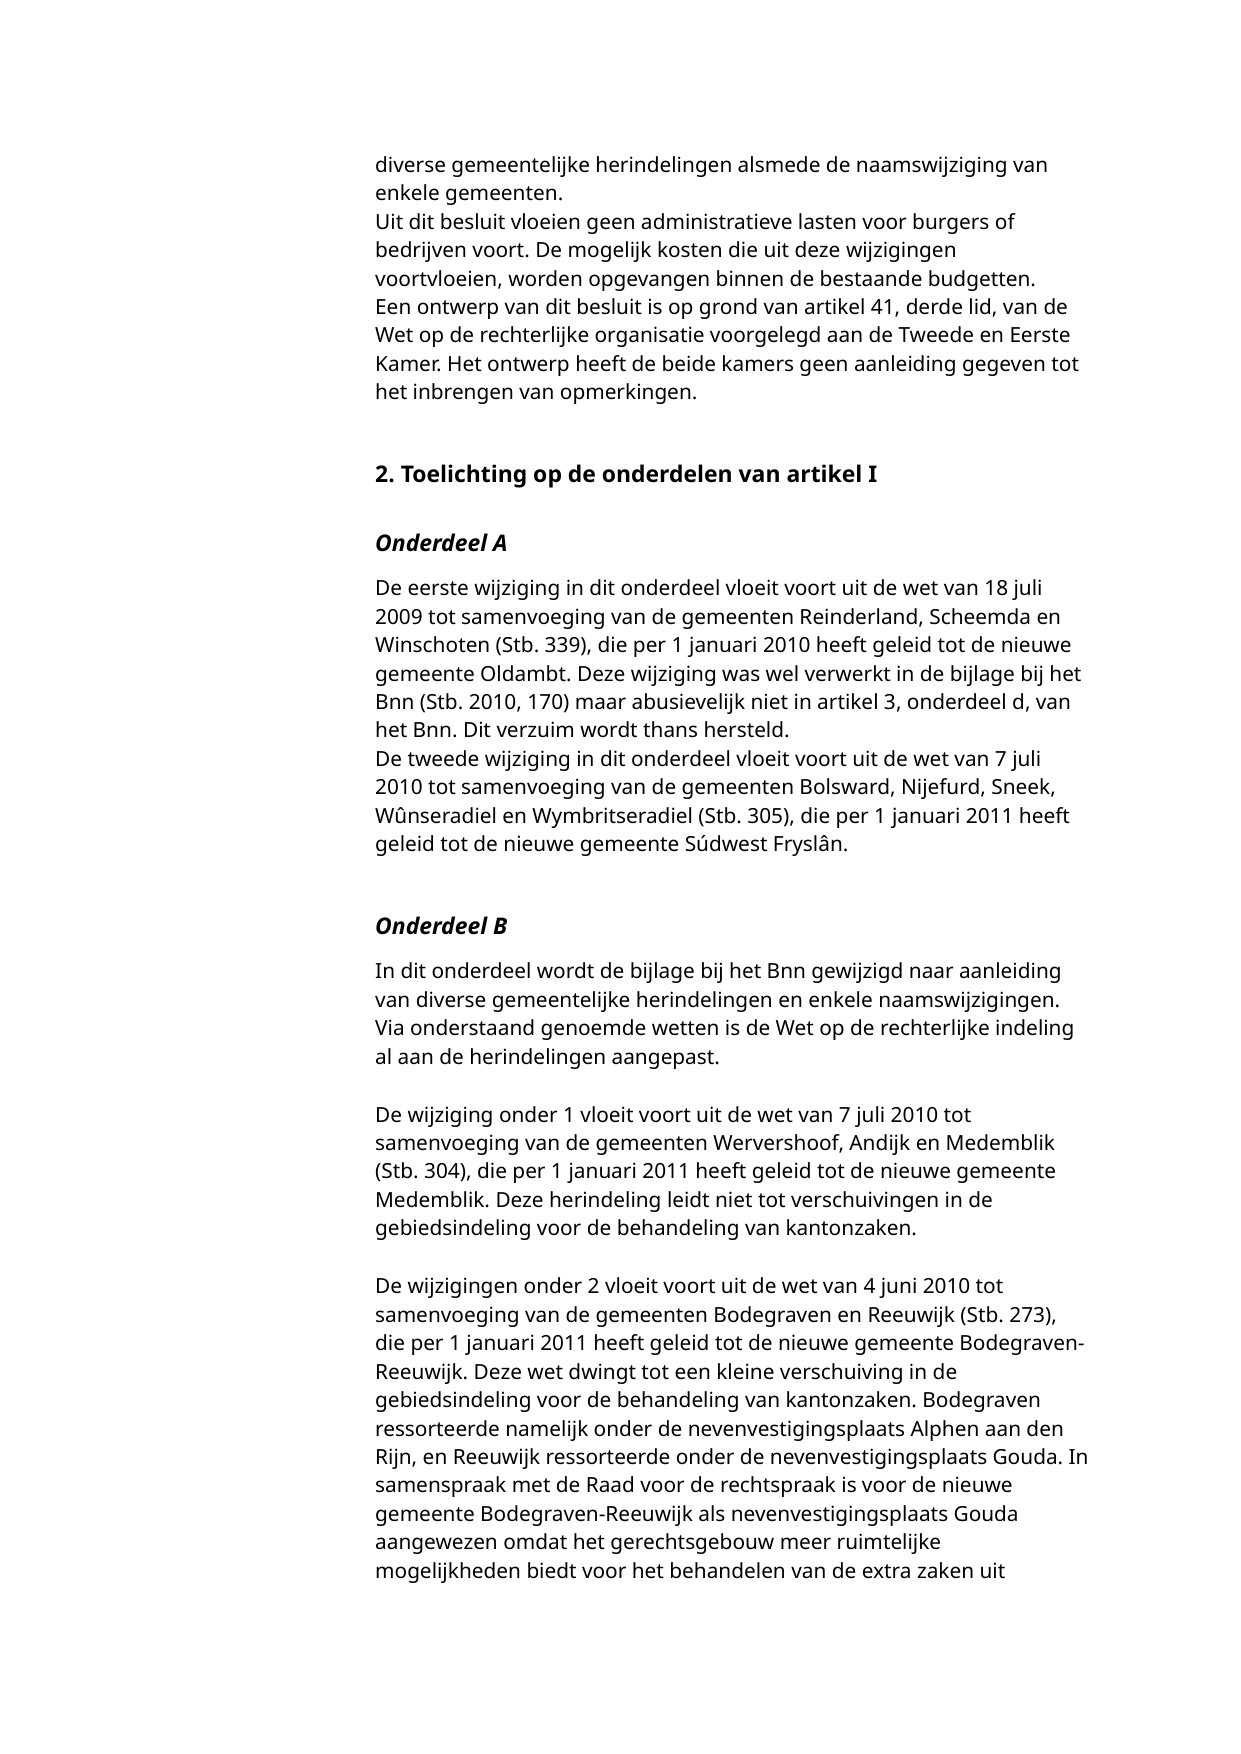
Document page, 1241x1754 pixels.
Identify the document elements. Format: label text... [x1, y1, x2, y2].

text diverse gemeentelijke herindelingen alsmede de naamswijziging van enkele gemeenten. [375, 150, 1090, 207]
text Een ontwerp van dit besluit is op grond van artikel 41, derde lid, van de Wet op de rechterlijke organisatie voorgelegd aan de Tweede en Eerste Kamer. Het ontwerp heeft de beide kamers geen aanleiding gegeven tot het inbrengen van opmerkingen. [375, 292, 1090, 406]
text De wijzigingen onder 2 vloeit voort uit de wet van 4 juni 2010 tot samenvoeging van de gemeenten Bodegraven en Reeuwijk (Stb. 273), die per 1 januari 2011 heeft geleid tot de nieuwe gemeente Bodegraven-Reeuwijk. Deze wet dwingt tot een kleine verschuiving in de gebiedsindeling voor de behandeling van kantonzaken. Bodegraven ressorteerde namelijk onder de nevenvestigingsplaats Alphen aan den Rijn, en Reeuwijk ressorteerde onder de nevenvestigingsplaats Gouda. In samenspraak met de Raad voor de rechtspraak is voor de nieuwe gemeente Bodegraven-Reeuwijk als nevenvestigingsplaats Gouda aangewezen omdat het gerechtsgebouw meer ruimtelijke mogelijkheden biedt voor het behandelen van de extra zaken uit [375, 1271, 1090, 1584]
subtitle Onderdeel A [375, 527, 1090, 558]
subtitle Onderdeel B [375, 910, 1090, 942]
text De wijziging onder 1 vloeit voort uit de wet van 7 juli 2010 tot samenvoeging van de gemeenten Wervershoof, Andijk en Medemblik (Stb. 304), die per 1 januari 2011 heeft geleid tot de nieuwe gemeente Medemblik. Deze herindeling leidt niet tot verschuivingen in de gebiedsindeling voor de behandeling van kantonzaken. [375, 1100, 1090, 1242]
text De tweede wijziging in dit onderdeel vloeit voort uit de wet van 7 juli 2010 tot samenvoeging van de gemeenten Bolsward, Nijefurd, Sneek, Wûnseradiel en Wymbritseradiel (Stb. 305), die per 1 januari 2011 heeft geleid tot de nieuwe gemeente Súdwest Fryslân. [375, 744, 1090, 858]
subtitle 2. Toelichting op de onderdelen van artikel I [375, 458, 1090, 490]
text Uit dit besluit vloeien geen administratieve lasten voor burgers of bedrijven voort. De mogelijk kosten die uit deze wijzigingen voortvloeien, worden opgevangen binnen de bestaande budgetten. [375, 207, 1090, 292]
text De eerste wijziging in dit onderdeel vloeit voort uit de wet van 18 juli 2009 tot samenvoeging van de gemeenten Reinderland, Scheemda en Winschoten (Stb. 339), die per 1 januari 2010 heeft geleid tot de nieuwe gemeente Oldambt. Deze wijziging was wel verwerkt in de bijlage bij het Bnn (Stb. 2010, 170) maar abusievelijk niet in artikel 3, onderdeel d, van het Bnn. Dit verzuim wordt thans hersteld. [375, 573, 1090, 744]
text In dit onderdeel wordt de bijlage bij het Bnn gewijzigd naar aanleiding van diverse gemeentelijke herindelingen en enkele naamswijzigingen. Via onderstaand genoemde wetten is de Wet op de rechterlijke indeling al aan de herindelingen aangepast. [375, 957, 1090, 1070]
